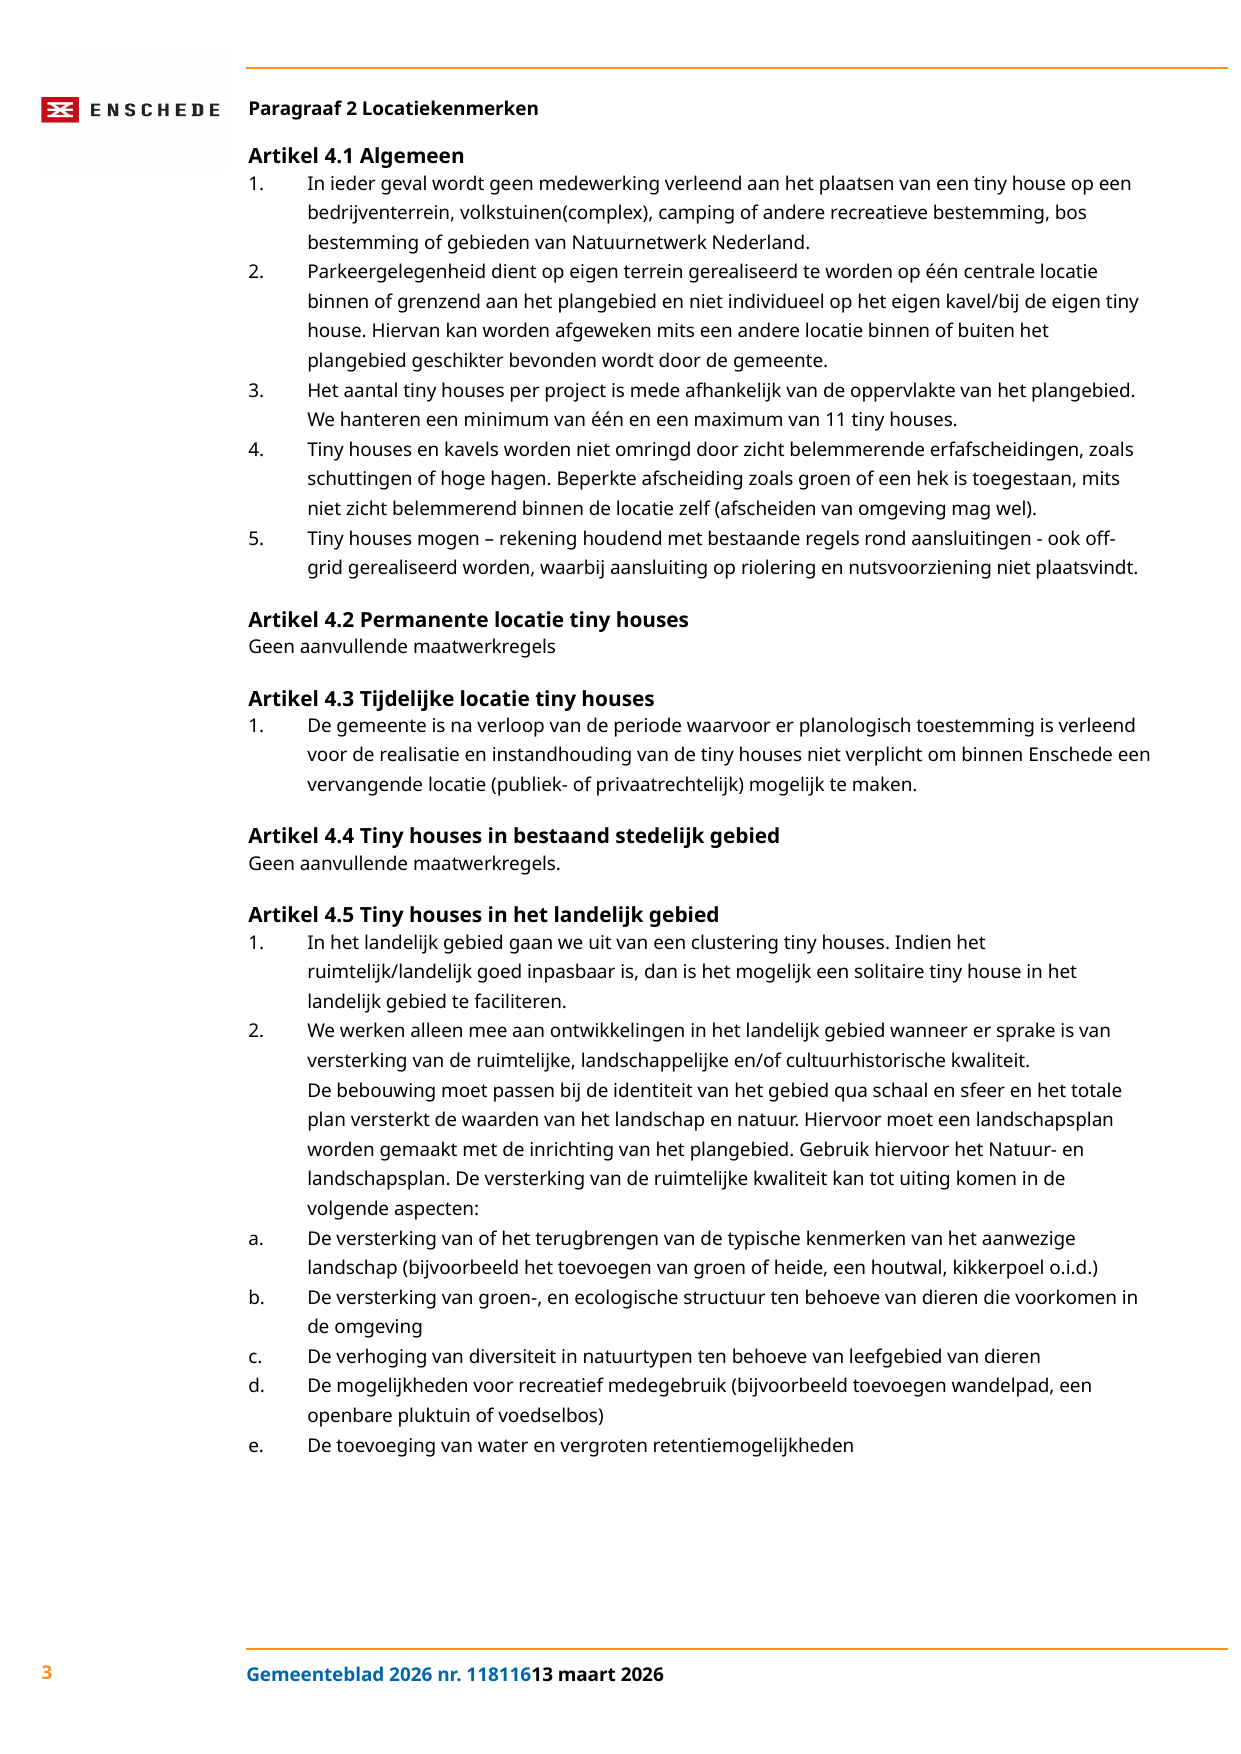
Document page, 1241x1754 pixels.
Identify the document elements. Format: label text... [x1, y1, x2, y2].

picture [41, 47, 231, 172]
text Geen aanvullende maatwerkregels [248, 633, 1152, 659]
text Artikel 4.2 Permanente locatie tiny houses [248, 605, 1152, 633]
text Artikel 4.4 Tiny houses in bestaand stedelijk gebied [248, 822, 1152, 850]
text Artikel 4.5 Tiny houses in het landelijk gebied [248, 901, 1152, 929]
list We werken alleen mee aan ontwikkelingen in het landelijk gebied wanneer er sprake is van versterking van de ruimtelijke, landschappelijke en/of cultuurhistorische kwaliteit. [248, 1018, 1152, 1073]
list De mogelijkheden voor recreatief medegebruik (bijvoorbeeld toevoegen wandelpad, een openbare pluktuin of voedselbos) [248, 1373, 1152, 1428]
list De versterking van of het terugbrengen van de typische kenmerken van het aanwezige landschap (bijvoorbeeld het toevoegen van groen of heide, een houtwal, kikkerpoel o.i.d.) [248, 1225, 1152, 1280]
text Paragraaf 2 Locatiekenmerken [248, 95, 1152, 121]
list De verhoging van diversiteit in natuurtypen ten behoeve van leefgebied van dieren [248, 1343, 1152, 1369]
list In het landelijk gebied gaan we uit van een clustering tiny houses. Indien het ruimtelijk/landelijk goed inpasbaar is, dan is het mogelijk een solitaire tiny house in het landelijk gebied te faciliteren. [248, 929, 1152, 1014]
list Tiny houses mogen – rekening houdend met bestaande regels rond aansluitingen - ook off-grid gerealiseerd worden, waarbij aansluiting op riolering en nutsvoorziening niet plaatsvindt. [248, 525, 1152, 580]
text Geen aanvullende maatwerkregels. [248, 850, 1152, 876]
list In ieder geval wordt geen medewerking verleend aan het plaatsen van een tiny house op een bedrijventerrein, volkstuinen(complex), camping of andere recreatieve bestemming, bos bestemming of gebieden van Natuurnetwerk Nederland. [248, 170, 1152, 255]
list Tiny houses en kavels worden niet omringd door zicht belemmerende erfafscheidingen, zoals schuttingen of hoge hagen. Beperkte afscheiding zoals groen of een hek is toegestaan, mits niet zicht belemmerend binnen de locatie zelf (afscheiden van omgeving mag wel). [248, 436, 1152, 521]
list Het aantal tiny houses per project is mede afhankelijk van de oppervlakte van het plangebied. We hanteren een minimum van één en een maximum van 11 tiny houses. [248, 377, 1152, 432]
text Artikel 4.3 Tijdelijke locatie tiny houses [248, 684, 1152, 712]
list De bebouwing moet passen bij de identiteit van het gebied qua schaal en sfeer en het totale plan versterkt de waarden van het landschap en natuur. Hiervoor moet een landschapsplan worden gemaakt met de inrichting van het plangebied. Gebruik hiervoor het Natuur- en landschapsplan. De versterking van de ruimtelijke kwaliteit kan tot uiting komen in de volgende aspecten: [248, 1077, 1152, 1221]
text Artikel 4.1 Algemeen [248, 141, 1152, 170]
list De toevoeging van water en vergroten retentiemogelijkheden [248, 1432, 1152, 1458]
list Parkeergelegenheid dient op eigen terrein gerealiseerd te worden op één centrale locatie binnen of grenzend aan het plangebied en niet individueel op het eigen kavel/bij de eigen tiny house. Hiervan kan worden afgeweken mits een andere locatie binnen of buiten het plangebied geschikter bevonden wordt door de gemeente. [248, 258, 1152, 373]
list De gemeente is na verloop van de periode waarvoor er planologisch toestemming is verleend voor de realisatie en instandhouding van de tiny houses niet verplicht om binnen Enschede een vervangende locatie (publiek- of privaatrechtelijk) mogelijk te maken. [248, 712, 1152, 797]
list De versterking van groen-, en ecologische structuur ten behoeve van dieren die voorkomen in de omgeving [248, 1284, 1152, 1339]
